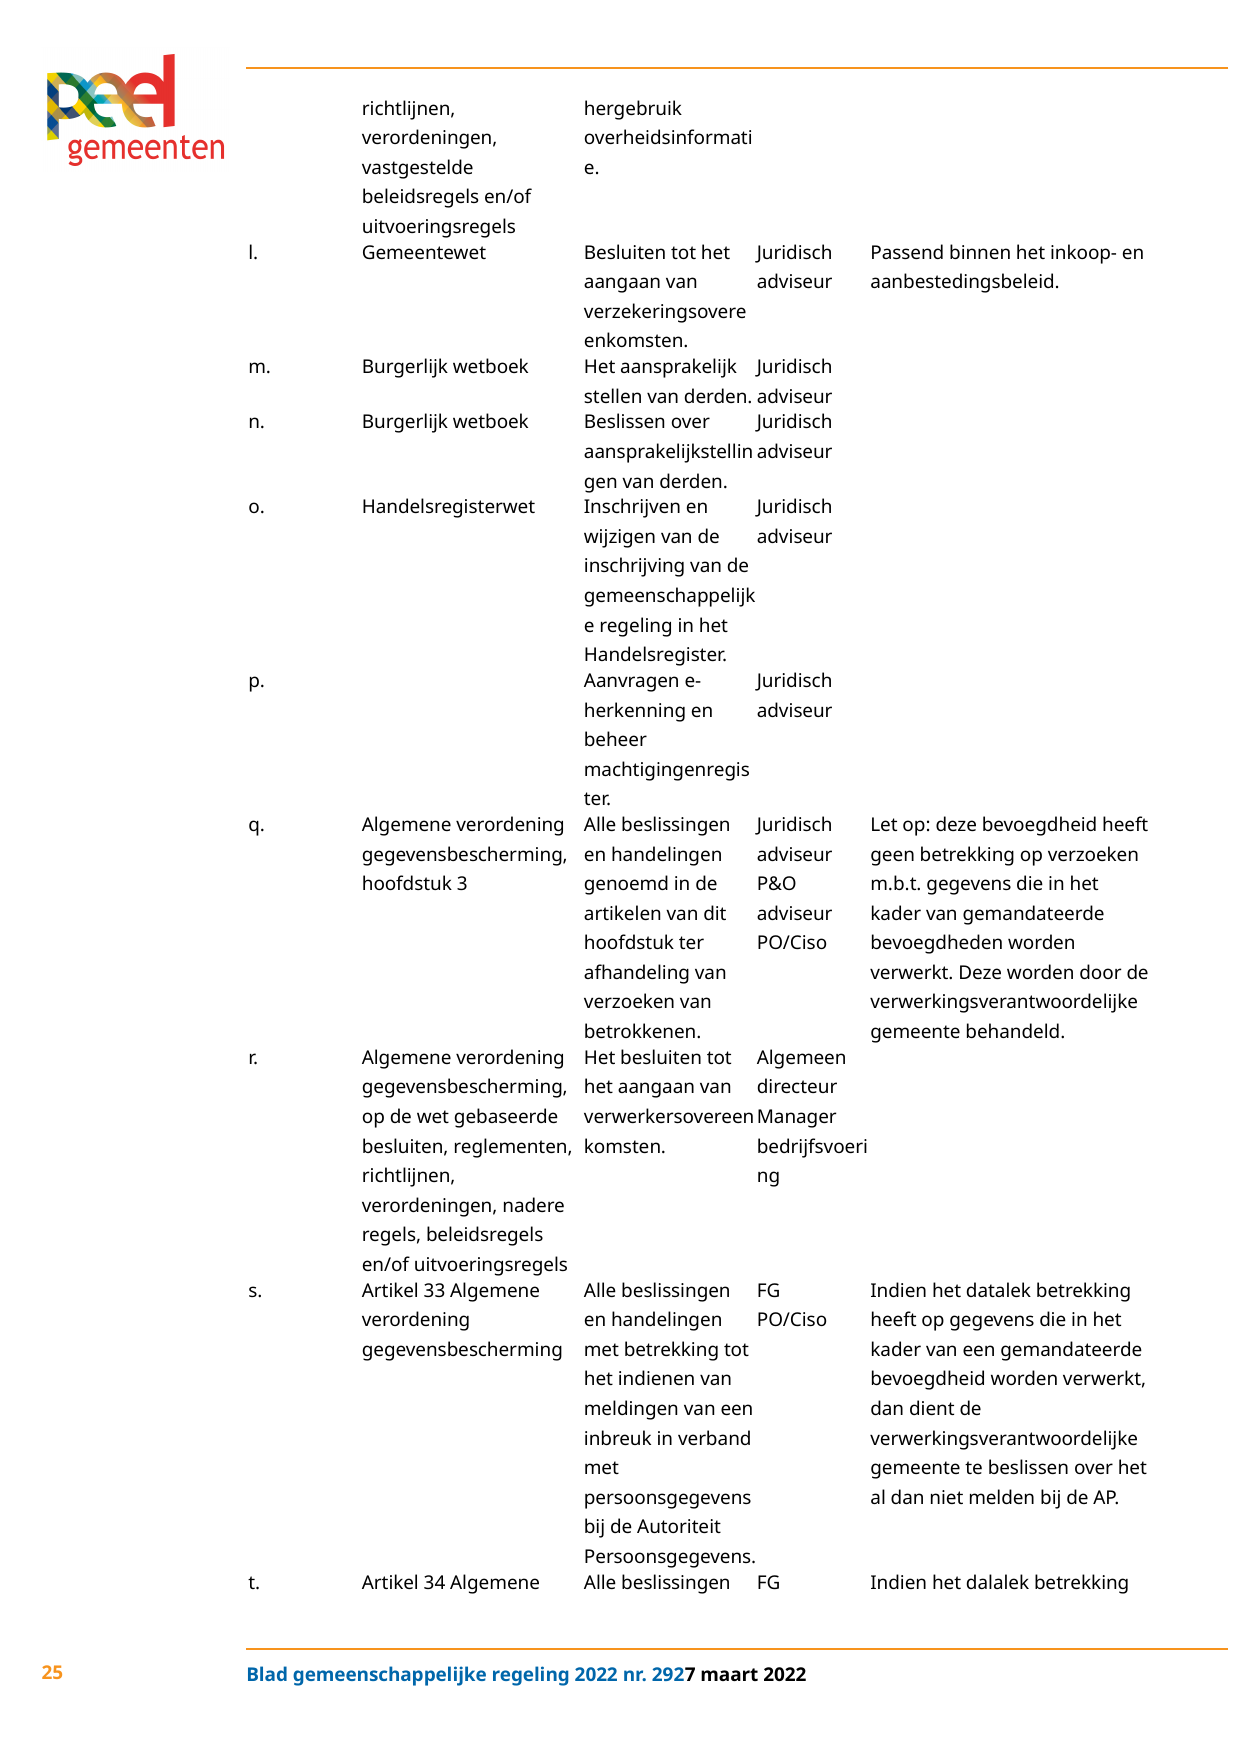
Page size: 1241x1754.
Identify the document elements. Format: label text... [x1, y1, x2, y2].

table_cell Algemene verordening gegevensbescherming, hoofdstuk 3 [362, 811, 584, 1044]
table_cell [870, 667, 1152, 811]
table_cell Juridisch adviseur P&O adviseur PO/Ciso [757, 811, 870, 1044]
table_cell Passend binnen het inkoop- en aanbestedingsbeleid. [870, 239, 1152, 353]
table_cell Inschrijven en wijzigen van de inschrijving van de gemeenschappelijke regeling in het Handelsregister. [584, 494, 757, 667]
table_cell Juridisch adviseur [757, 667, 870, 811]
table_cell Gemeentewet [362, 239, 584, 353]
table_cell Aanvragen e-herkenning en beheer machtigingenregister. [584, 667, 757, 811]
table_cell hergebruik overheidsinformatie. [584, 95, 757, 239]
table_cell Algemene verordening gegevensbescherming, op de wet gebaseerde besluiten, reglementen, richtlijnen, verordeningen, nadere regels, beleidsregels en/of uitvoeringsregels [362, 1044, 584, 1277]
table_cell s. [248, 1277, 362, 1569]
table_cell [362, 667, 584, 811]
table_cell Juridisch adviseur [757, 239, 870, 353]
table_cell t. [248, 1569, 362, 1594]
table_cell Juridisch adviseur [757, 494, 870, 667]
table_cell Besluiten tot het aangaan van verzekeringsovereenkomsten. [584, 239, 757, 353]
table_cell Juridisch adviseur [757, 409, 870, 493]
table_cell Alle beslissingen en handelingen met betrekking tot het indienen van meldingen van een inbreuk in verband met persoonsgegevens bij de Autoriteit Persoonsgegevens. [584, 1277, 757, 1569]
table_cell [870, 494, 1152, 667]
table_cell n. [248, 409, 362, 493]
table_cell r. [248, 1044, 362, 1277]
table_cell Het aansprakelijk stellen van derden. [584, 353, 757, 409]
table_cell [870, 95, 1152, 239]
table_cell Burgerlijk wetboek [362, 409, 584, 493]
table_cell Alle beslissingen [584, 1569, 757, 1594]
table_cell l. [248, 239, 362, 353]
table_cell FG [757, 1569, 870, 1594]
table_cell Alle beslissingen en handelingen genoemd in de artikelen van dit hoofdstuk ter afhandeling van verzoeken van betrokkenen. [584, 811, 757, 1044]
table_cell m. [248, 353, 362, 409]
table_cell Indien het datalek betrekking heeft op gegevens die in het kader van een gemandateerde bevoegdheid worden verwerkt, dan dient de verwerkingsverantwoordelijke gemeente te beslissen over het al dan niet melden bij de AP. [870, 1277, 1152, 1569]
table_cell Indien het dalalek betrekking [870, 1569, 1152, 1594]
table_cell [248, 95, 362, 239]
table_cell p. [248, 667, 362, 811]
table_cell [870, 353, 1152, 409]
table_cell Het besluiten tot het aangaan van verwerkersovereenkomsten. [584, 1044, 757, 1277]
table_cell [757, 95, 870, 239]
table_cell Let op: deze bevoegdheid heeft geen betrekking op verzoeken m.b.t. gegevens die in het kader van gemandateerde bevoegdheden worden verwerkt. Deze worden door de verwerkingsverantwoordelijke gemeente behandeld. [870, 811, 1152, 1044]
table_cell Artikel 33 Algemene verordening gegevensbescherming [362, 1277, 584, 1569]
table_cell Beslissen over aansprakelijkstellingen van derden. [584, 409, 757, 493]
table_cell FG PO/Ciso [757, 1277, 870, 1569]
table_cell q. [248, 811, 362, 1044]
table_cell o. [248, 494, 362, 667]
table_cell Burgerlijk wetboek [362, 353, 584, 409]
table_cell Handelsregisterwet [362, 494, 584, 667]
picture [41, 47, 231, 172]
table_cell Algemeen directeur Manager bedrijfsvoering [757, 1044, 870, 1277]
table_cell richtlijnen, verordeningen, vastgestelde beleidsregels en/of uitvoeringsregels [362, 95, 584, 239]
table_cell Artikel 34 Algemene [362, 1569, 584, 1594]
table_cell [870, 1044, 1152, 1277]
table_cell Juridisch adviseur [757, 353, 870, 409]
table_cell [870, 409, 1152, 493]
